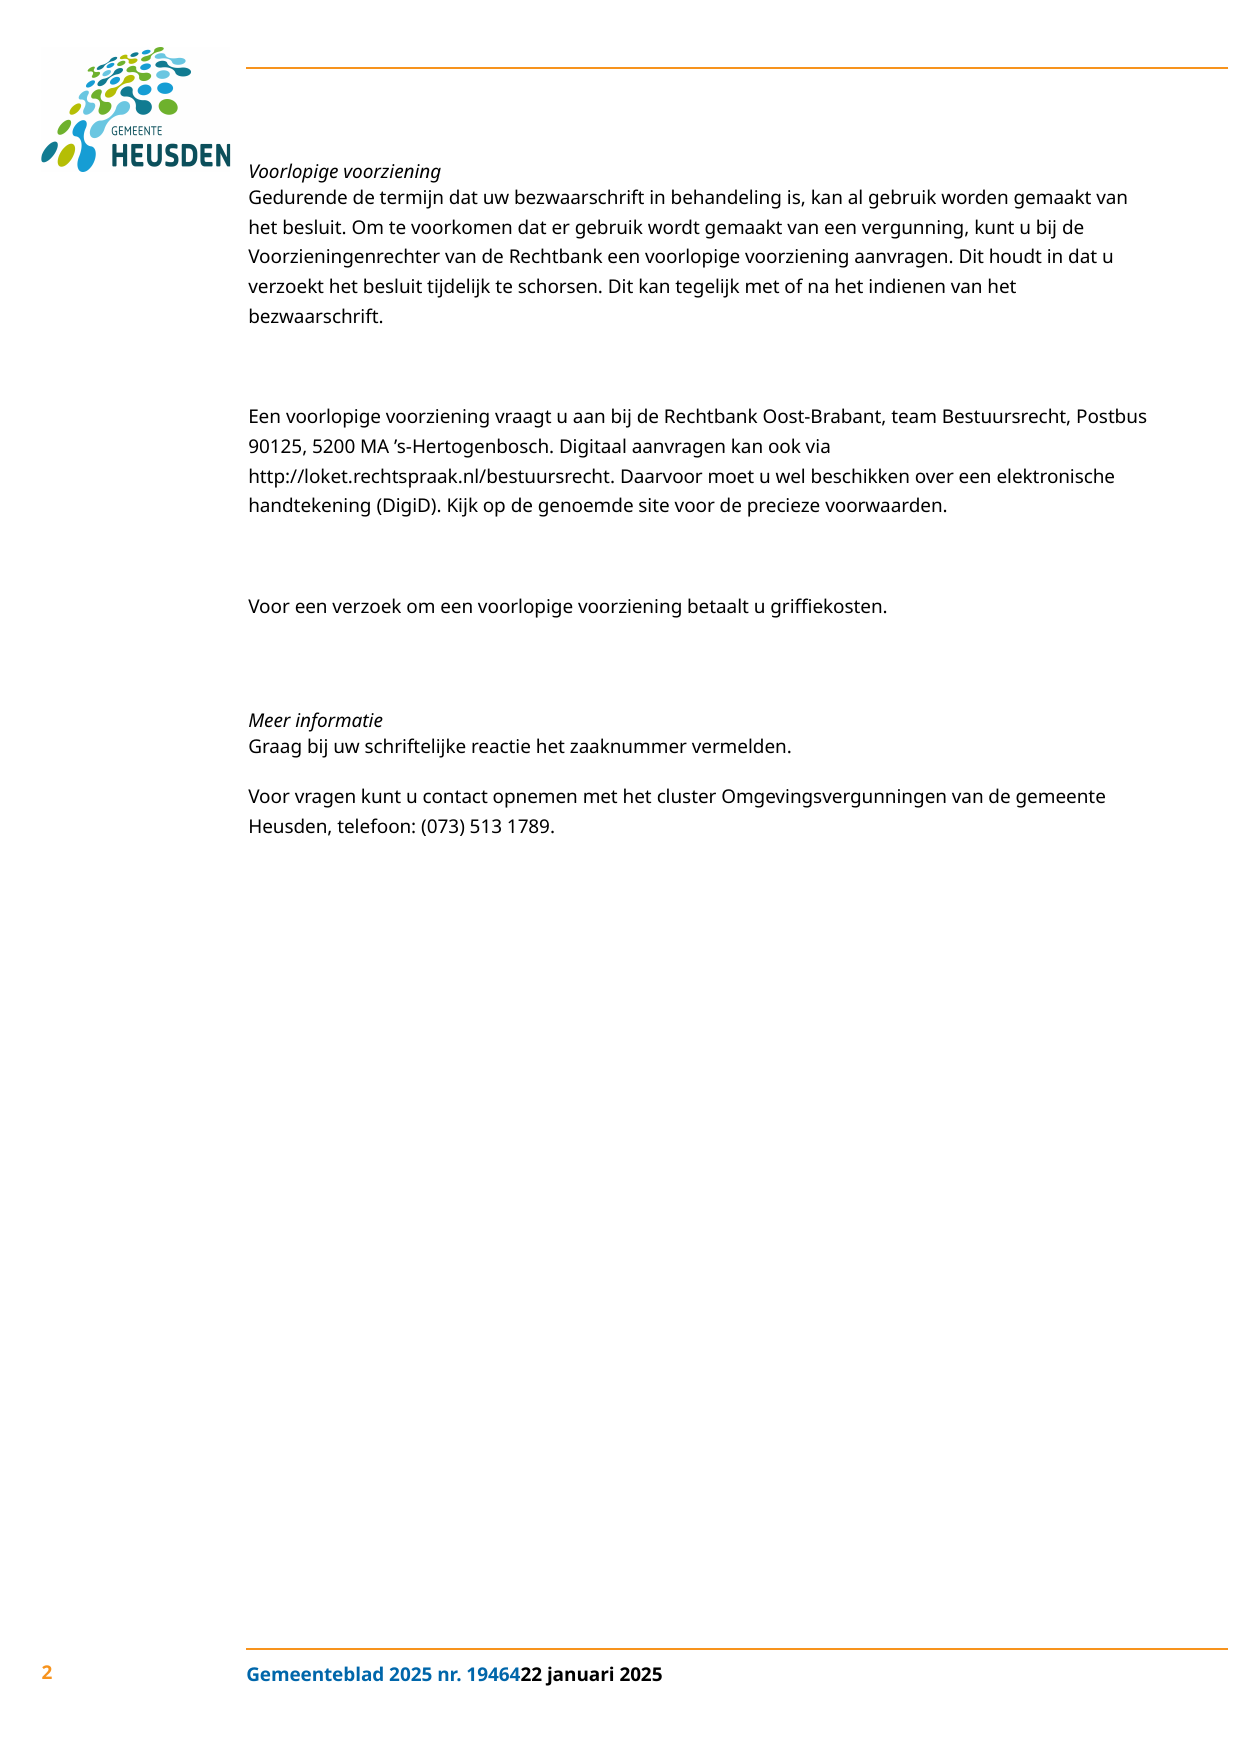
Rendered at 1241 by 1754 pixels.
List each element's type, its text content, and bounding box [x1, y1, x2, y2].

text Voorlopige voorziening [248, 159, 1152, 184]
text Voor vragen kunt u contact opnemen met het cluster Omgevingsvergunningen van de gemeente Heusden, telefoon: (073) 513 1789. [248, 784, 1152, 839]
text Gedurende de termijn dat uw bezwaarschrift in behandeling is, kan al gebruik worden gemaakt van het besluit. Om te voorkomen dat er gebruik wordt gemaakt van een vergunning, kunt u bij de Voorzieningenrechter van de Rechtbank een voorlopige voorziening aanvragen. Dit houdt in dat u verzoekt het besluit tijdelijk te schorsen. Dit kan tegelijk met of na het indienen van het bezwaarschrift. [248, 184, 1152, 328]
text Meer informatie [248, 708, 1152, 733]
text Graag bij uw schriftelijke reactie het zaaknummer vermelden. [248, 733, 1152, 759]
text Voor een verzoek om een voorlopige voorziening betaalt u griffiekosten. [248, 593, 1152, 619]
picture [41, 47, 231, 172]
text Een voorlopige voorziening vraagt u aan bij de Rechtbank Oost-Brabant, team Bestuursrecht, Postbus 90125, 5200 MA ’s-Hertogenbosch. Digitaal aanvragen kan ook via http://loket.rechtspraak.nl/bestuursrecht. Daarvoor moet u wel beschikken over een elektronische handtekening (DigiD). Kijk op de genoemde site voor de precieze voorwaarden. [248, 404, 1152, 518]
